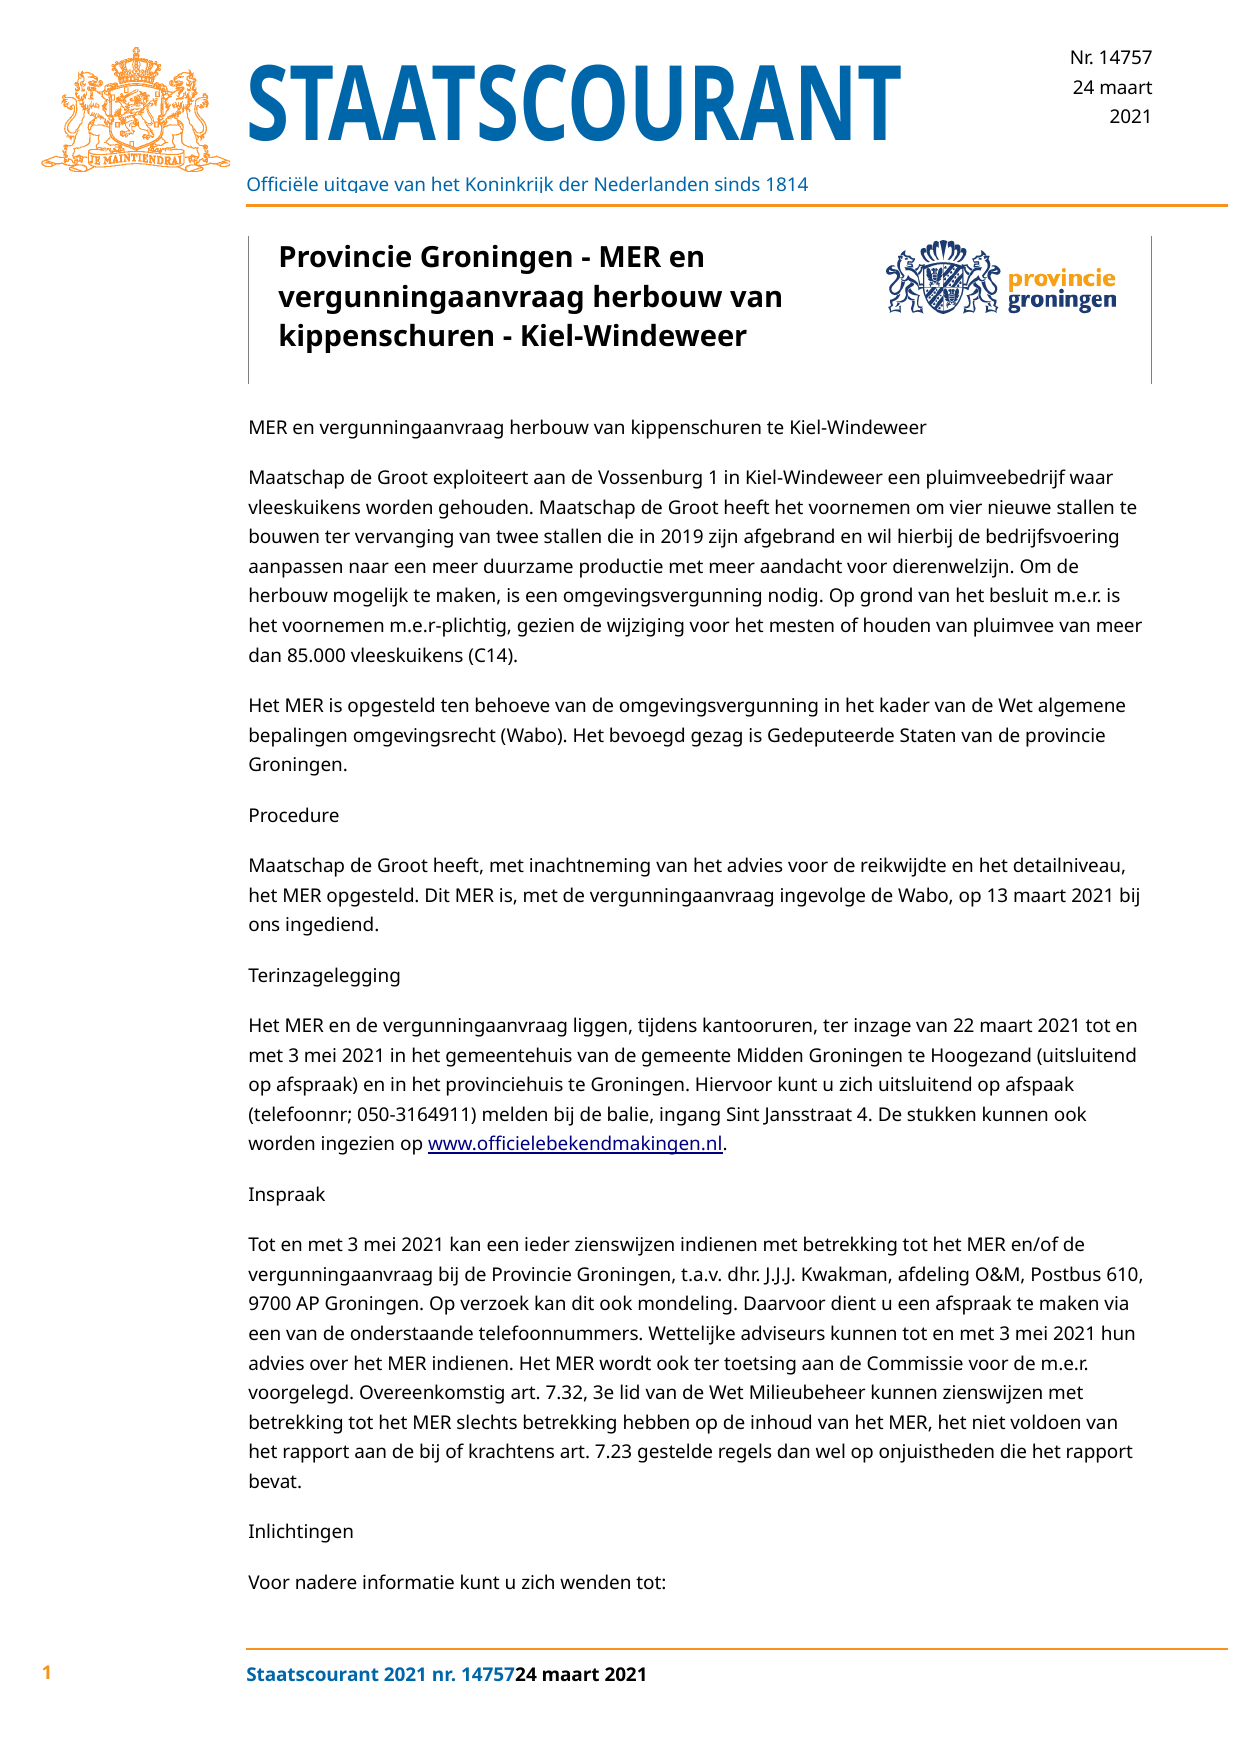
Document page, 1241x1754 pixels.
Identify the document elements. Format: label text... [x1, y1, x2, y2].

text Terinzagelegging [248, 962, 1152, 988]
text MER en vergunningaanvraag herbouw van kippenschuren te Kiel-Windeweer [248, 414, 1152, 440]
text Procedure [248, 802, 1152, 828]
table_header Provincie Groningen - MER en vergunningaanvraag herbouw van kippenschuren - Kiel-Windeweer [249, 236, 850, 384]
text Inlichtingen [248, 1518, 1152, 1544]
text Maatschap de Groot heeft, met inachtneming van het advies voor de reikwijdte en het detailniveau, het MER opgesteld. Dit MER is, met de vergunningaanvraag ingevolge de Wabo, op 13 maart 2021 bij ons ingediend. [248, 852, 1152, 937]
text Het MER en de vergunningaanvraag liggen, tijdens kantooruren, ter inzage van 22 maart 2021 tot en met 3 mei 2021 in het gemeentehuis van de gemeente Midden Groningen te Hoogezand (uitsluitend op afspraak) en in het provinciehuis te Groningen. Hiervoor kunt u zich uitsluitend op afspaak (telefoonnr; 050-3164911) melden bij de balie, ingang Sint Jansstraat 4. De stukken kunnen ook worden ingezien op www.officielebekendmakingen.nl. [248, 1012, 1152, 1156]
text Tot en met 3 mei 2021 kan een ieder zienswijzen indienen met betrekking tot het MER en/of de vergunningaanvraag bij de Provincie Groningen, t.a.v. dhr. J.J.J. Kwakman, afdeling O&M, Postbus 610, 9700 AP Groningen. Op verzoek kan dit ook mondeling. Daarvoor dient u een afspraak te maken via een van de onderstaande telefoonnummers. Wettelijke adviseurs kunnen tot en met 3 mei 2021 hun advies over het MER indienen. Het MER wordt ook ter toetsing aan de Commissie voor de m.e.r. voorgelegd. Overeenkomstig art. 7.32, 3e lid van de Wet Milieubeheer kunnen zienswijzen met betrekking tot het MER slechts betrekking hebben op de inhoud van het MER, het niet voldoen van het rapport aan de bij of krachtens art. 7.23 gestelde regels dan wel op onjuistheden die het rapport bevat. [248, 1231, 1152, 1494]
text Inspraak [248, 1181, 1152, 1207]
picture [882, 236, 1119, 316]
picture [41, 47, 231, 172]
text Het MER is opgesteld ten behoeve van de omgevingsvergunning in het kader van de Wet algemene bepalingen omgevingsrecht (Wabo). Het bevoegd gezag is Gedeputeerde Staten van de provincie Groningen. [248, 692, 1152, 777]
text Voor nadere informatie kunt u zich wenden tot: [248, 1569, 1152, 1595]
table_header [850, 236, 1151, 384]
text Maatschap de Groot exploiteert aan de Vossenburg 1 in Kiel-Windeweer een pluimveebedrijf waar vleeskuikens worden gehouden. Maatschap de Groot heeft het voornemen om vier nieuwe stallen te bouwen ter vervanging van twee stallen die in 2019 zijn afgebrand en wil hierbij de bedrijfsvoering aanpassen naar een meer duurzame productie met meer aandacht voor dierenwelzijn. Om de herbouw mogelijk te maken, is een omgevingsvergunning nodig. Op grond van het besluit m.e.r. is het voornemen m.e.r-plichtig, gezien de wijziging voor het mesten of houden van pluimvee van meer dan 85.000 vleeskuikens (C14). [248, 464, 1152, 668]
